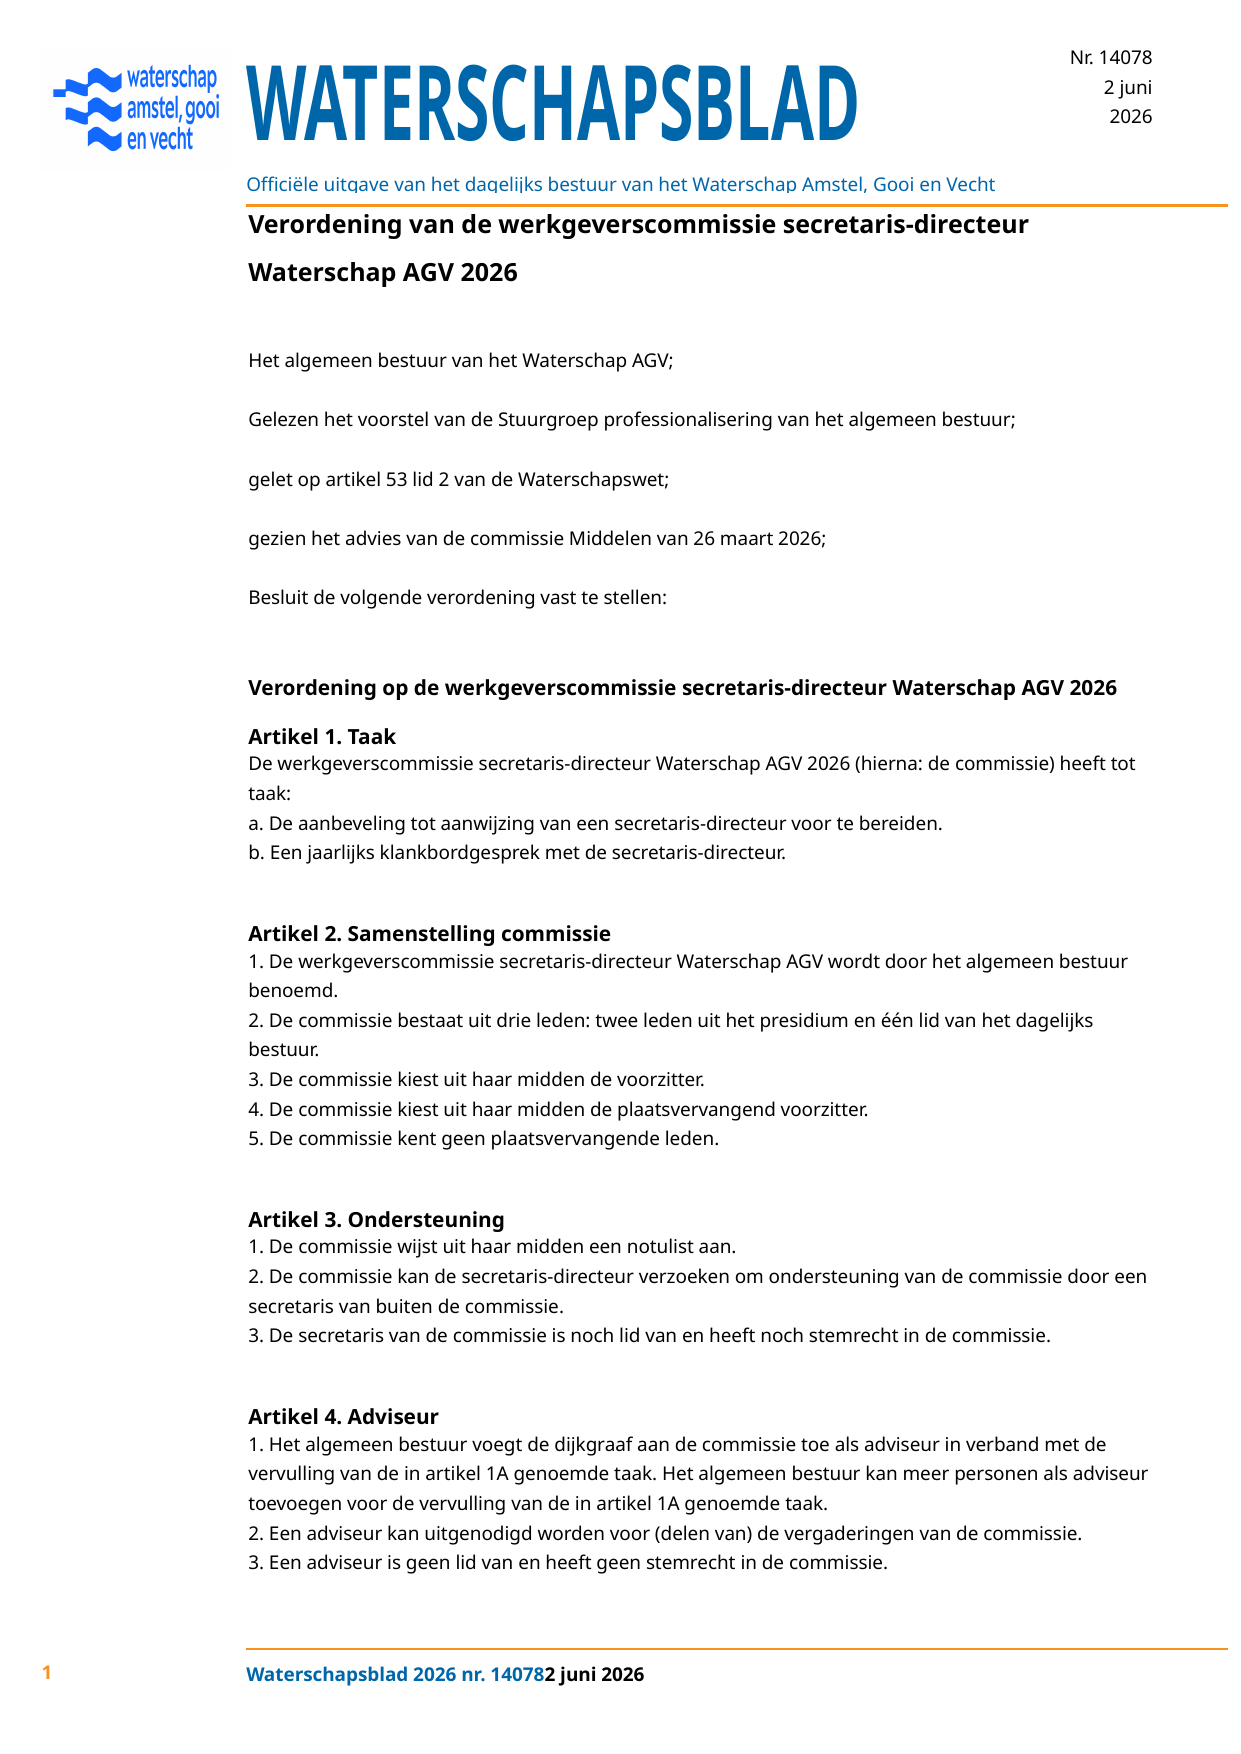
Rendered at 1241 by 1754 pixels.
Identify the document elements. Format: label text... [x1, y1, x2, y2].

text 3. De secretaris van de commissie is noch lid van en heeft noch stemrecht in de commissie. [248, 1322, 1152, 1348]
text gezien het advies van de commissie Middelen van 26 maart 2026; [248, 525, 1152, 551]
text 2. Een adviseur kan uitgenodigd worden voor (delen van) de vergaderingen van de commissie. [248, 1520, 1152, 1545]
text Artikel 3. Ondersteuning [248, 1205, 1152, 1234]
text Verordening van de werkgeverscommissie secretaris-directeur Waterschap AGV 2026 [248, 207, 1152, 288]
text Besluit de volgende verordening vast te stellen: [248, 584, 1152, 610]
text 4. De commissie kiest uit haar midden de plaatsvervangend voorzitter. [248, 1096, 1152, 1121]
text 3. De commissie kiest uit haar midden de voorzitter. [248, 1066, 1152, 1092]
text 1. De werkgeverscommissie secretaris-directeur Waterschap AGV wordt door het algemeen bestuur benoemd. [248, 948, 1152, 1003]
text Gelezen het voorstel van de Stuurgroep professionalisering van het algemeen bestuur; [248, 407, 1152, 432]
text Artikel 2. Samenstelling commissie [248, 919, 1152, 948]
text 5. De commissie kent geen plaatsvervangende leden. [248, 1125, 1152, 1151]
text gelet op artikel 53 lid 2 van de Waterschapswet; [248, 466, 1152, 492]
text Artikel 4. Adviseur [248, 1402, 1152, 1431]
text De werkgeverscommissie secretaris-directeur Waterschap AGV 2026 (hierna: de commissie) heeft tot taak: [248, 751, 1152, 806]
text 2. De commissie kan de secretaris-directeur verzoeken om ondersteuning van de commissie door een secretaris van buiten de commissie. [248, 1263, 1152, 1319]
text Verordening op de werkgeverscommissie secretaris-directeur Waterschap AGV 2026 [248, 673, 1152, 701]
text a. De aanbeveling tot aanwijzing van een secretaris-directeur voor te bereiden. [248, 810, 1152, 836]
text 2. De commissie bestaat uit drie leden: twee leden uit het presidium en één lid van het dagelijks bestuur. [248, 1007, 1152, 1062]
text 3. Een adviseur is geen lid van en heeft geen stemrecht in de commissie. [248, 1549, 1152, 1575]
picture [41, 47, 231, 172]
text 1. De commissie wijst uit haar midden een notulist aan. [248, 1234, 1152, 1259]
text 1. Het algemeen bestuur voegt de dijkgraaf aan de commissie toe als adviseur in verband met de vervulling van de in artikel 1A genoemde taak. Het algemeen bestuur kan meer personen als adviseur toevoegen voor de vervulling van de in artikel 1A genoemde taak. [248, 1431, 1152, 1516]
text Artikel 1. Taak [248, 722, 1152, 751]
text Het algemeen bestuur van het Waterschap AGV; [248, 347, 1152, 373]
text b. Een jaarlijks klankbordgesprek met de secretaris-directeur. [248, 839, 1152, 865]
